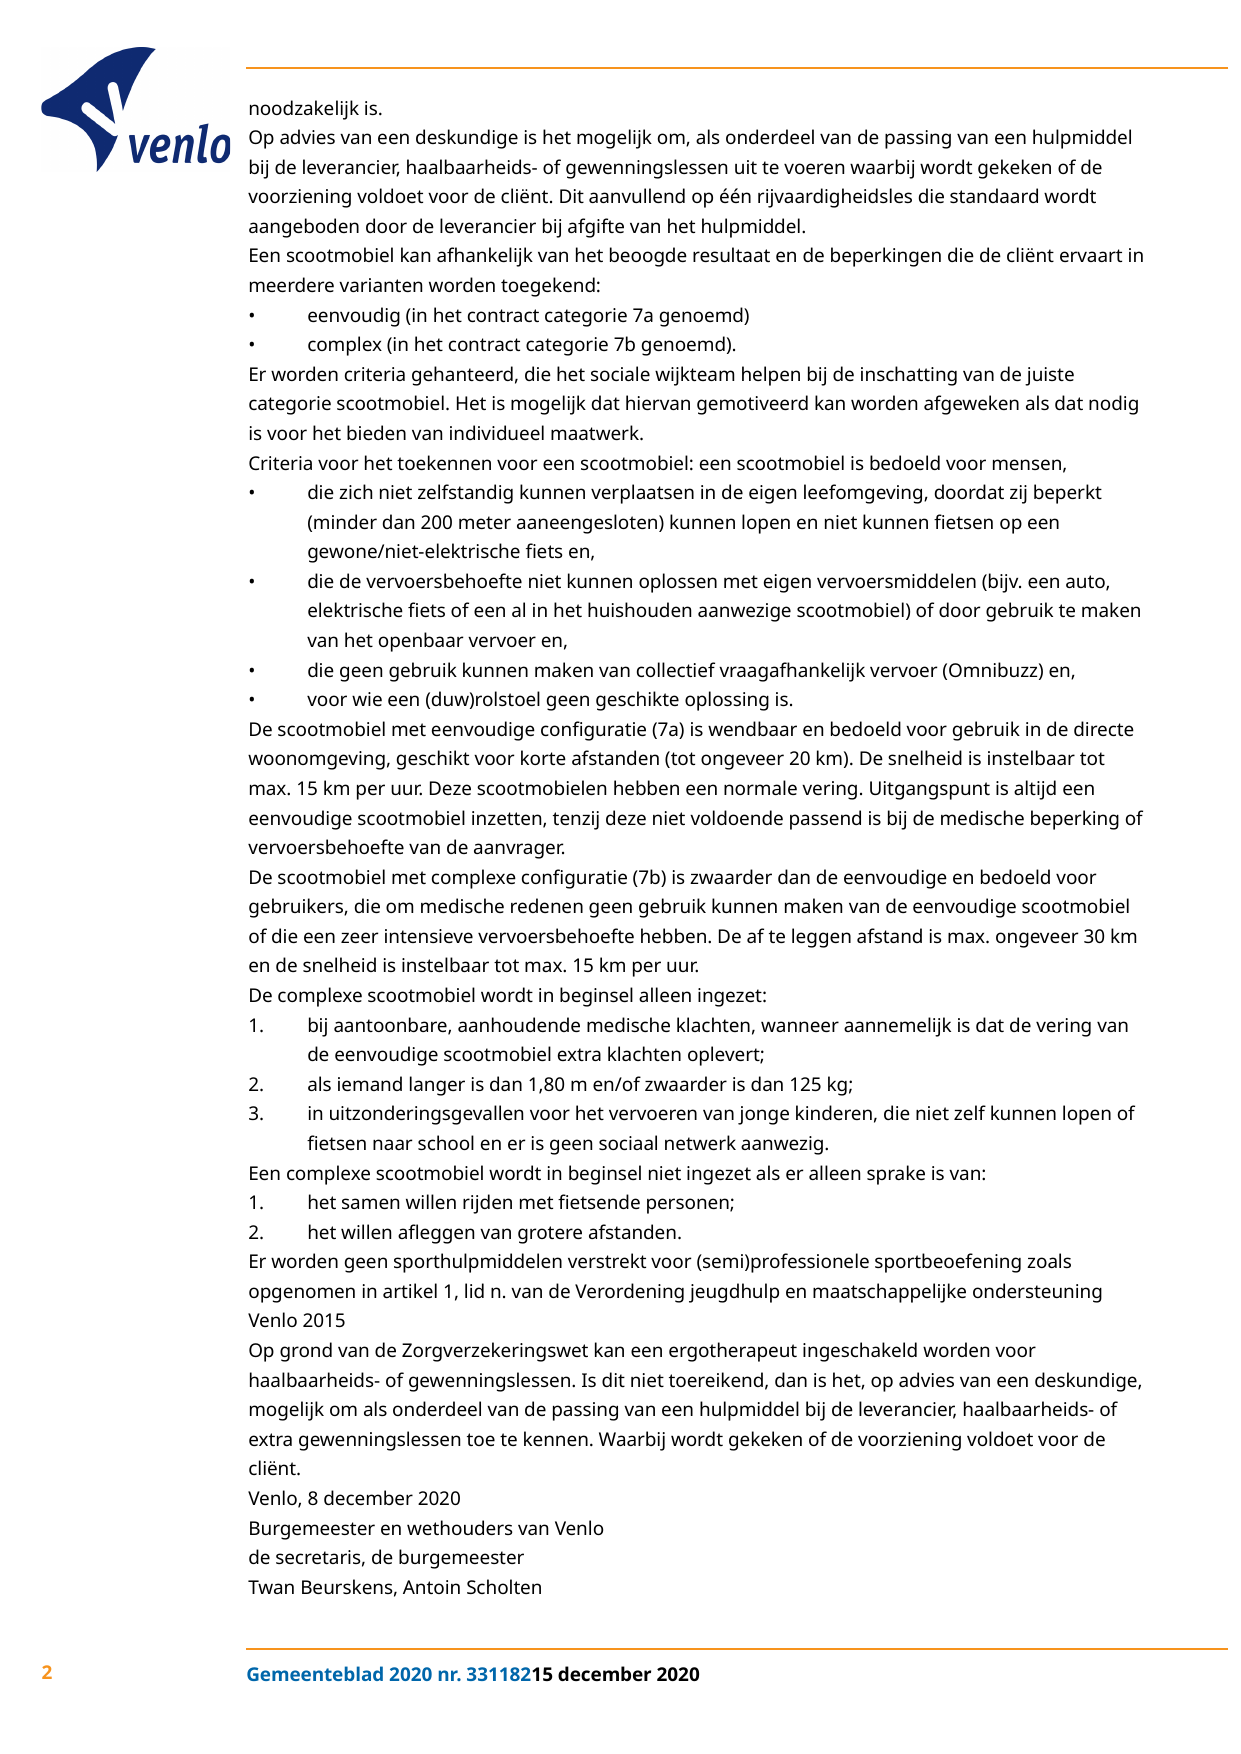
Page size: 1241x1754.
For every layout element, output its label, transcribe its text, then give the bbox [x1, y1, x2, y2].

text Burgemeester en wethouders van Venlo [248, 1515, 1152, 1541]
text Een scootmobiel kan afhankelijk van het beoogde resultaat en de beperkingen die de cliënt ervaart in meerdere varianten worden toegekend: [248, 243, 1152, 298]
list bij aantoonbare, aanhoudende medische klachten, wanneer aannemelijk is dat de vering van de eenvoudige scootmobiel extra klachten oplevert; [248, 1012, 1152, 1067]
list als iemand langer is dan 1,80 m en/of zwaarder is dan 125 kg; [248, 1071, 1152, 1097]
list in uitzonderingsgevallen voor het vervoeren van jonge kinderen, die niet zelf kunnen lopen of fietsen naar school en er is geen sociaal netwerk aanwezig. [248, 1101, 1152, 1156]
text de secretaris, de burgemeester [248, 1544, 1152, 1570]
list voor wie een (duw)rolstoel geen geschikte oplossing is. [248, 686, 1152, 712]
text Op grond van de Zorgverzekeringswet kan een ergotherapeut ingeschakeld worden voor haalbaarheids- of gewenningslessen. Is dit niet toereikend, dan is het, op advies van een deskundige, mogelijk om als onderdeel van de passing van een hulpmiddel bij de leverancier, haalbaarheids- of extra gewenningslessen toe te kennen. Waarbij wordt gekeken of de voorziening voldoet voor de cliënt. [248, 1337, 1152, 1481]
list die zich niet zelfstandig kunnen verplaatsen in de eigen leefomgeving, doordat zij beperkt (minder dan 200 meter aaneengesloten) kunnen lopen en niet kunnen fietsen op een gewone/niet-elektrische fiets en, [248, 479, 1152, 564]
list die geen gebruik kunnen maken van collectief vraagafhankelijk vervoer (Omnibuzz) en, [248, 657, 1152, 683]
text De scootmobiel met eenvoudige configuratie (7a) is wendbaar en bedoeld voor gebruik in de directe woonomgeving, geschikt voor korte afstanden (tot ongeveer 20 km). De snelheid is instelbaar tot max. 15 km per uur. Deze scootmobielen hebben een normale vering. Uitgangspunt is altijd een eenvoudige scootmobiel inzetten, tenzij deze niet voldoende passend is bij de medische beperking of vervoersbehoefte van de aanvrager. [248, 716, 1152, 860]
text Criteria voor het toekennen voor een scootmobiel: een scootmobiel is bedoeld voor mensen, [248, 450, 1152, 476]
text De complexe scootmobiel wordt in beginsel alleen ingezet: [248, 982, 1152, 1008]
list het samen willen rijden met fietsende personen; [248, 1189, 1152, 1215]
text Twan Beurskens, Antoin Scholten [248, 1574, 1152, 1600]
text Een complexe scootmobiel wordt in beginsel niet ingezet als er alleen sprake is van: [248, 1160, 1152, 1186]
text Venlo, 8 december 2020 [248, 1485, 1152, 1511]
list eenvoudig (in het contract categorie 7a genoemd) [248, 302, 1152, 328]
list complex (in het contract categorie 7b genoemd). [248, 331, 1152, 357]
text Er worden criteria gehanteerd, die het sociale wijkteam helpen bij de inschatting van de juiste categorie scootmobiel. Het is mogelijk dat hiervan gemotiveerd kan worden afgeweken als dat nodig is voor het bieden van individueel maatwerk. [248, 361, 1152, 446]
list die de vervoersbehoefte niet kunnen oplossen met eigen vervoersmiddelen (bijv. een auto, elektrische fiets of een al in het huishouden aanwezige scootmobiel) of door gebruik te maken van het openbaar vervoer en, [248, 568, 1152, 653]
list het willen afleggen van grotere afstanden. [248, 1219, 1152, 1245]
text noodzakelijk is. [248, 95, 1152, 121]
text Er worden geen sporthulpmiddelen verstrekt voor (semi)professionele sportbeoefening zoals opgenomen in artikel 1, lid n. van de Verordening jeugdhulp en maatschappelijke ondersteuning Venlo 2015 [248, 1248, 1152, 1333]
text Op advies van een deskundige is het mogelijk om, als onderdeel van de passing van een hulpmiddel bij de leverancier, haalbaarheids- of gewenningslessen uit te voeren waarbij wordt gekeken of de voorziening voldoet voor de cliënt. Dit aanvullend op één rijvaardigheidsles die standaard wordt aangeboden door de leverancier bij afgifte van het hulpmiddel. [248, 124, 1152, 239]
text De scootmobiel met complexe configuratie (7b) is zwaarder dan de eenvoudige en bedoeld voor gebruikers, die om medische redenen geen gebruik kunnen maken van de eenvoudige scootmobiel of die een zeer intensieve vervoersbehoefte hebben. De af te leggen afstand is max. ongeveer 30 km en de snelheid is instelbaar tot max. 15 km per uur. [248, 864, 1152, 978]
picture [41, 47, 231, 172]
